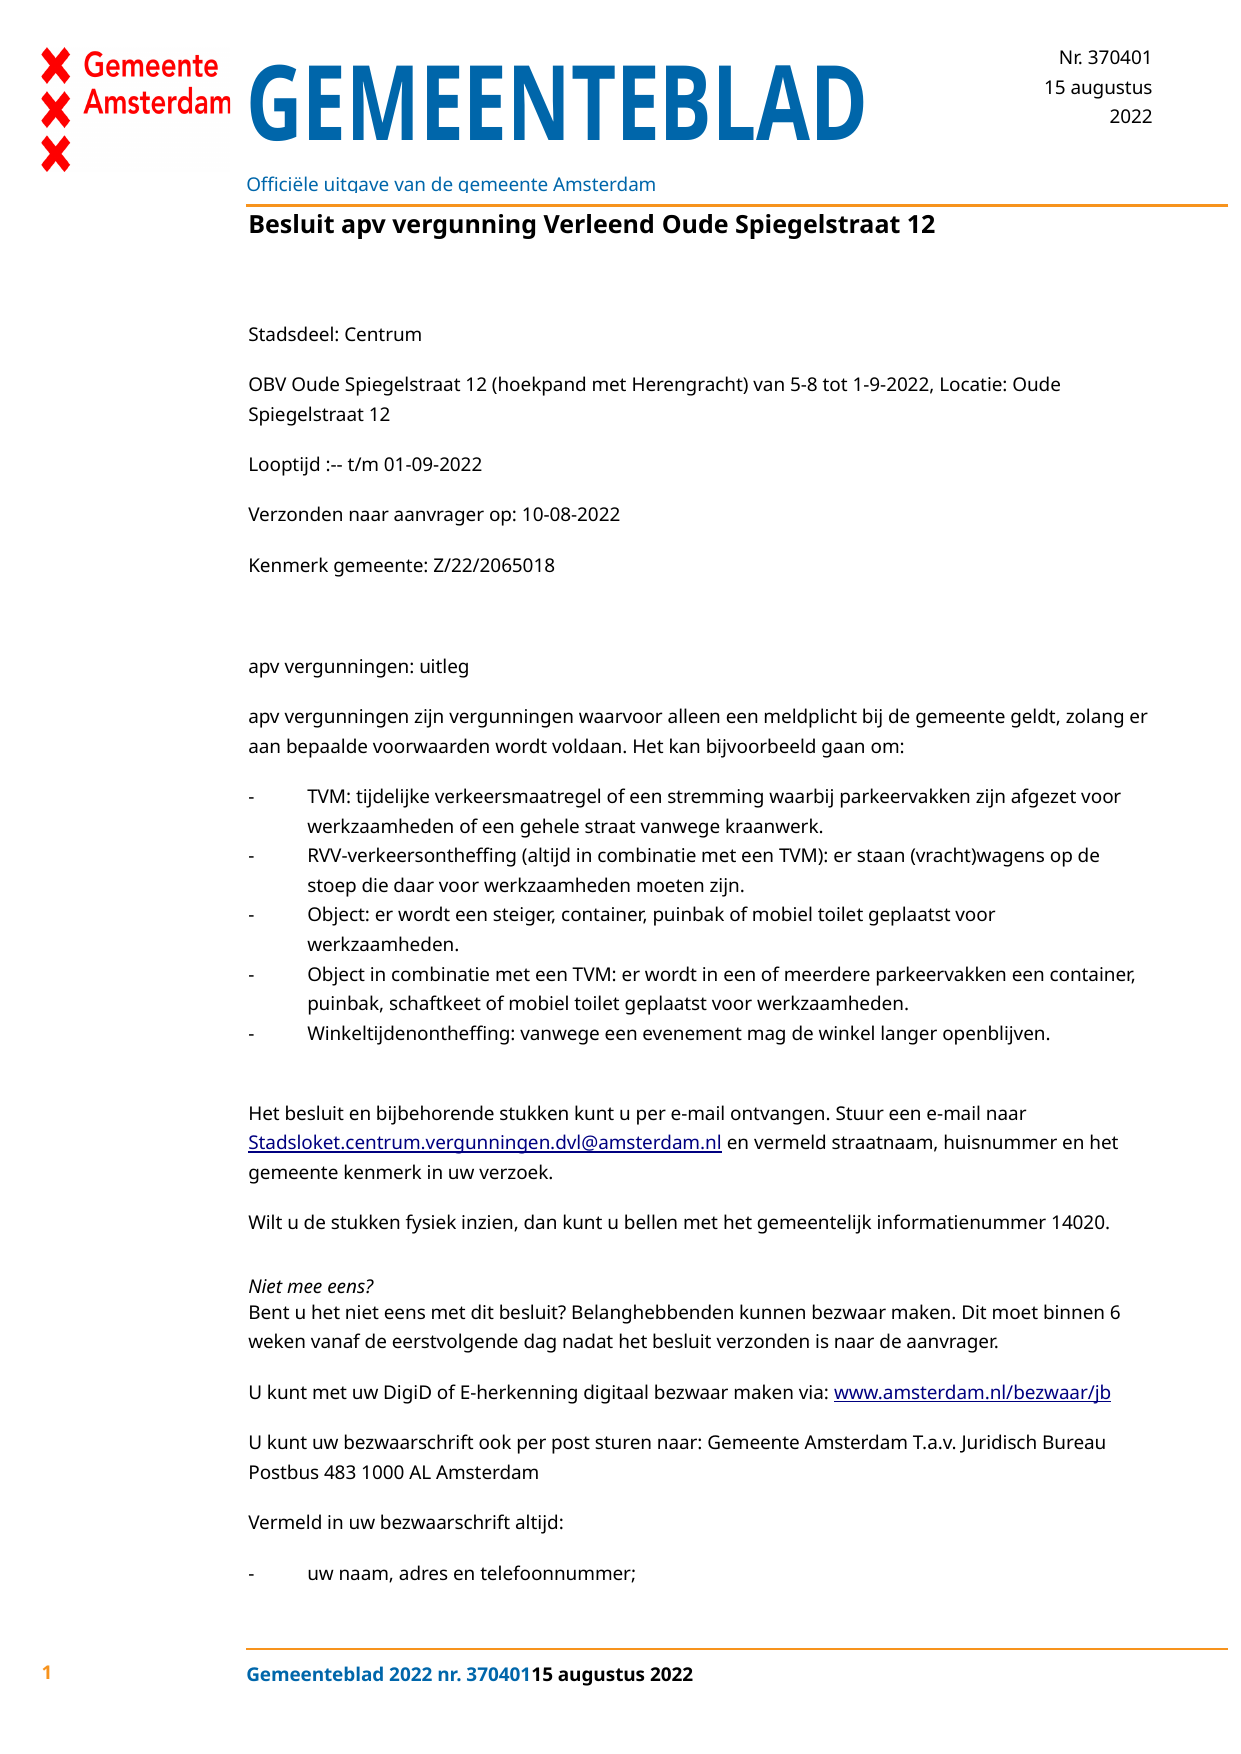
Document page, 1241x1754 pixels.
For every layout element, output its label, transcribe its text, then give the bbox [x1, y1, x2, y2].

text U kunt met uw DigiD of E-herkenning digitaal bezwaar maken via: www.amsterdam.nl/bezwaar/jb [248, 1379, 1152, 1405]
text Kenmerk gemeente: Z/22/2065018 [248, 552, 1152, 578]
text Verzonden naar aanvrager op: 10-08-2022 [248, 502, 1152, 527]
text Vermeld in uw bezwaarschrift altijd: [248, 1509, 1152, 1535]
list uw naam, adres en telefoonnummer; [248, 1560, 1152, 1586]
list Object: er wordt een steiger, container, puinbak of mobiel toilet geplaatst voor werkzaamheden. [248, 902, 1152, 957]
text Looptijd :-- t/m 01-09-2022 [248, 451, 1152, 477]
text OBV Oude Spiegelstraat 12 (hoekpand met Herengracht) van 5-8 tot 1-9-2022, Locatie: Oude Spiegelstraat 12 [248, 371, 1152, 426]
text U kunt uw bezwaarschrift ook per post sturen naar: Gemeente Amsterdam T.a.v. Juridisch Bureau Postbus 483 1000 AL Amsterdam [248, 1429, 1152, 1485]
text apv vergunningen zijn vergunningen waarvoor alleen een meldplicht bij de gemeente geldt, zolang er aan bepaalde voorwaarden wordt voldaan. Het kan bijvoorbeeld gaan om: [248, 703, 1152, 758]
list Object in combinatie met een TVM: er wordt in een of meerdere parkeervakken een container, puinbak, schaftkeet of mobiel toilet geplaatst voor werkzaamheden. [248, 961, 1152, 1016]
picture [41, 47, 231, 172]
text apv vergunningen: uitleg [248, 653, 1152, 678]
text Wilt u de stukken fysiek inzien, dan kunt u bellen met het gemeentelijk informatienummer 14020. [248, 1209, 1152, 1235]
text Bent u het niet eens met dit besluit? Belanghebbenden kunnen bezwaar maken. Dit moet binnen 6 weken vanaf de eerstvolgende dag nadat het besluit verzonden is naar de aanvrager. [248, 1299, 1152, 1354]
text Het besluit en bijbehorende stukken kunt u per e-mail ontvangen. Stuur een e-mail naar Stadsloket.centrum.vergunningen.dvl@amsterdam.nl en vermeld straatnaam, huisnummer en het gemeente kenmerk in uw verzoek. [248, 1100, 1152, 1185]
list RVV-verkeersontheffing (altijd in combinatie met een TVM): er staan (vracht)wagens op de stoep die daar voor werkzaamheden moeten zijn. [248, 842, 1152, 898]
text Niet mee eens? [248, 1273, 1152, 1299]
text Stadsdeel: Centrum [248, 321, 1152, 346]
list Winkeltijdenontheffing: vanwege een evenement mag de winkel langer openblijven. [248, 1020, 1152, 1046]
text Besluit apv vergunning Verleend Oude Spiegelstraat 12 [248, 207, 1152, 241]
list TVM: tijdelijke verkeersmaatregel of een stremming waarbij parkeervakken zijn afgezet voor werkzaamheden of een gehele straat vanwege kraanwerk. [248, 783, 1152, 838]
